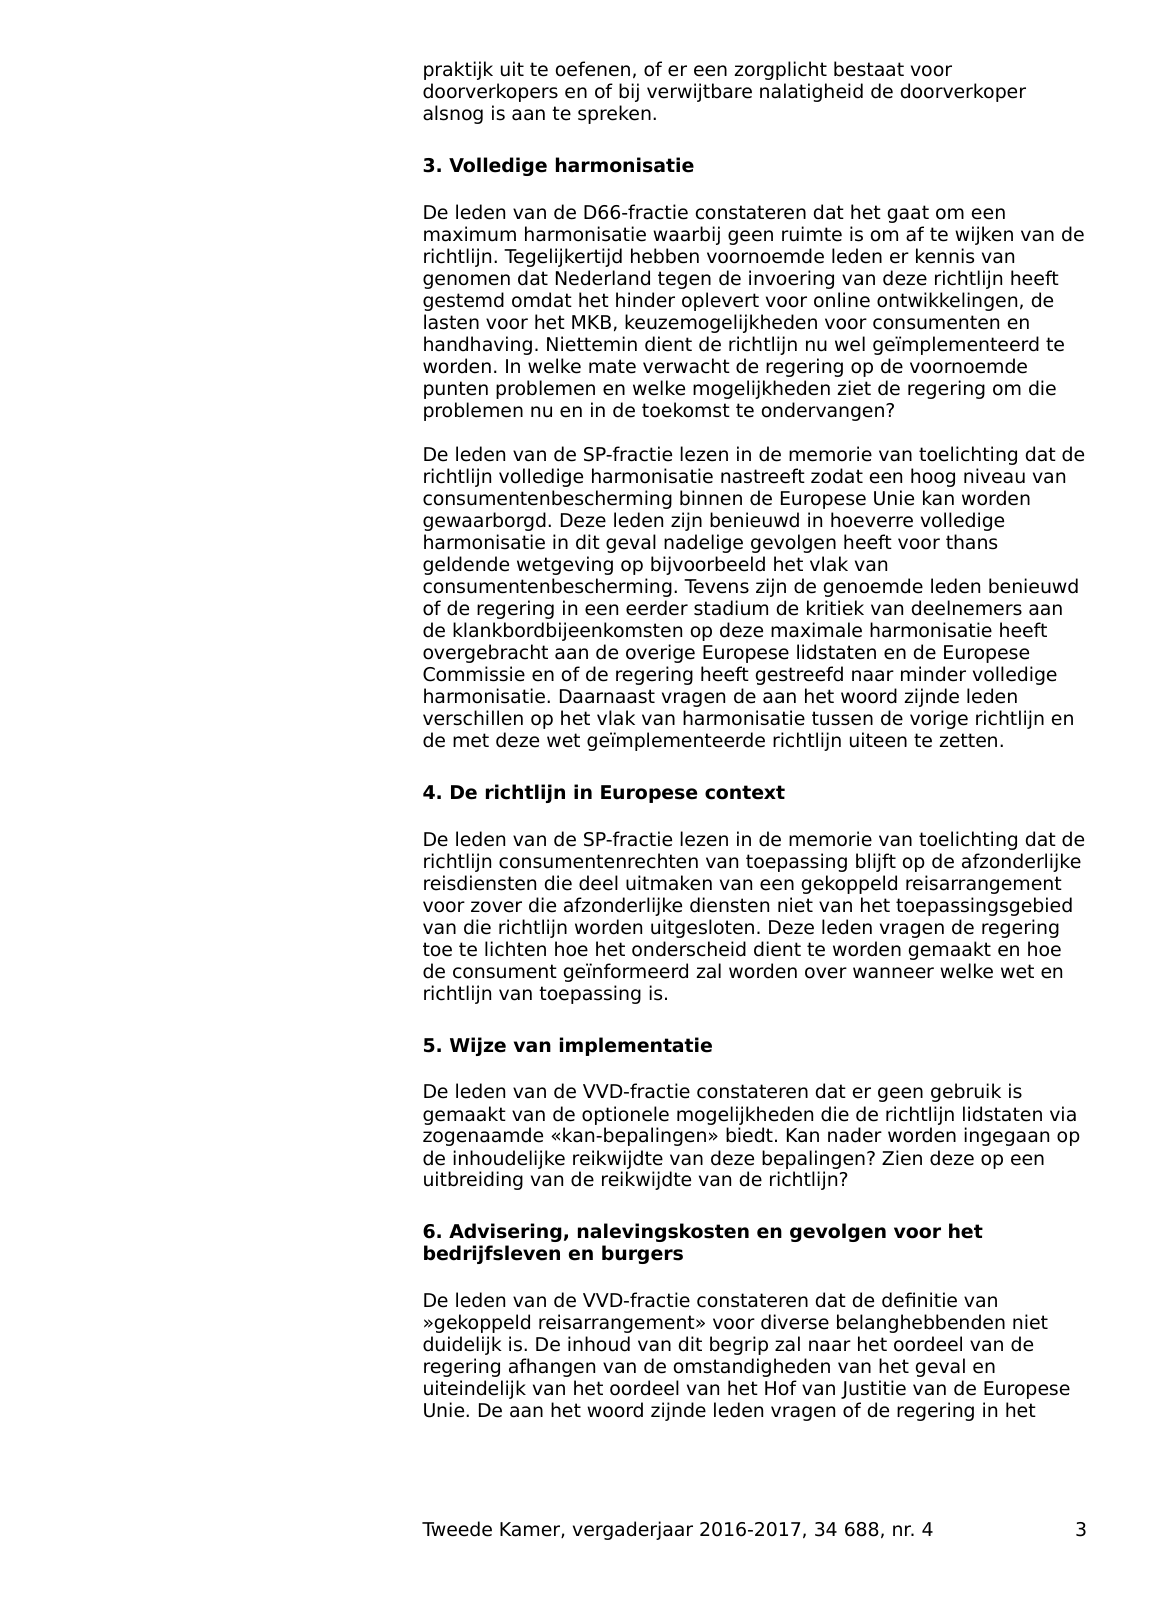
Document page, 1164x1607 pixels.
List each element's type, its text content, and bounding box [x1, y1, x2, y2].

subtitle 3. Volledige harmonisatie [422, 155, 1087, 177]
text praktijk uit te oefenen, of er een zorgplicht bestaat voor doorverkopers en of bij verwijtbare nalatigheid de doorverkoper alsnog is aan te spreken. [422, 59, 1087, 125]
subtitle 4. De richtlijn in Europese context [422, 782, 1087, 804]
text De leden van de VVD-fractie constateren dat de definitie van »gekoppeld reisarrangement» voor diverse belanghebbenden niet duidelijk is. De inhoud van dit begrip zal naar het oordeel van de regering afhangen van de omstandigheden van het geval en uiteindelijk van het oordeel van het Hof van Justitie van de Europese Unie. De aan het woord zijnde leden vragen of de regering in het [422, 1290, 1087, 1422]
text De leden van de VVD-fractie constateren dat er geen gebruik is gemaakt van de optionele mogelijkheden die de richtlijn lidstaten via zogenaamde «kan-bepalingen» biedt. Kan nader worden ingegaan op de inhoudelijke reikwijdte van deze bepalingen? Zien deze op een uitbreiding van de reikwijdte van de richtlijn? [422, 1081, 1087, 1191]
text De leden van de SP-fractie lezen in de memorie van toelichting dat de richtlijn volledige harmonisatie nastreeft zodat een hoog niveau van consumentenbescherming binnen de Europese Unie kan worden gewaarborgd. Deze leden zijn benieuwd in hoeverre volledige harmonisatie in dit geval nadelige gevolgen heeft voor thans geldende wetgeving op bijvoorbeeld het vlak van consumentenbescherming. Tevens zijn de genoemde leden benieuwd of de regering in een eerder stadium de kritiek van deelnemers aan de klankbordbijeenkomsten op deze maximale harmonisatie heeft overgebracht aan de overige Europese lidstaten en de Europese Commissie en of de regering heeft gestreefd naar minder volledige harmonisatie. Daarnaast vragen de aan het woord zijnde leden verschillen op het vlak van harmonisatie tussen de vorige richtlijn en de met deze wet geïmplementeerde richtlijn uiteen te zetten. [422, 444, 1087, 752]
subtitle 5. Wijze van implementatie [422, 1034, 1087, 1056]
subtitle 6. Advisering, nalevingskosten en gevolgen voor het bedrijfsleven en burgers [422, 1221, 1087, 1265]
text De leden van de SP-fractie lezen in de memorie van toelichting dat de richtlijn consumentenrechten van toepassing blijft op de afzonderlijke reisdiensten die deel uitmaken van een gekoppeld reisarrangement voor zover die afzonderlijke diensten niet van het toepassingsgebied van die richtlijn worden uitgesloten. Deze leden vragen de regering toe te lichten hoe het onderscheid dient te worden gemaakt en hoe de consument geïnformeerd zal worden over wanneer welke wet en richtlijn van toepassing is. [422, 829, 1087, 1004]
text De leden van de D66-fractie constateren dat het gaat om een maximum harmonisatie waarbij geen ruimte is om af te wijken van de richtlijn. Tegelijkertijd hebben voornoemde leden er kennis van genomen dat Nederland tegen de invoering van deze richtlijn heeft gestemd omdat het hinder oplevert voor online ontwikkelingen, de lasten voor het MKB, keuzemogelijkheden voor consumenten en handhaving. Niettemin dient de richtlijn nu wel geïmplementeerd te worden. In welke mate verwacht de regering op de voornoemde punten problemen en welke mogelijkheden ziet de regering om die problemen nu en in de toekomst te ondervangen? [422, 202, 1087, 422]
